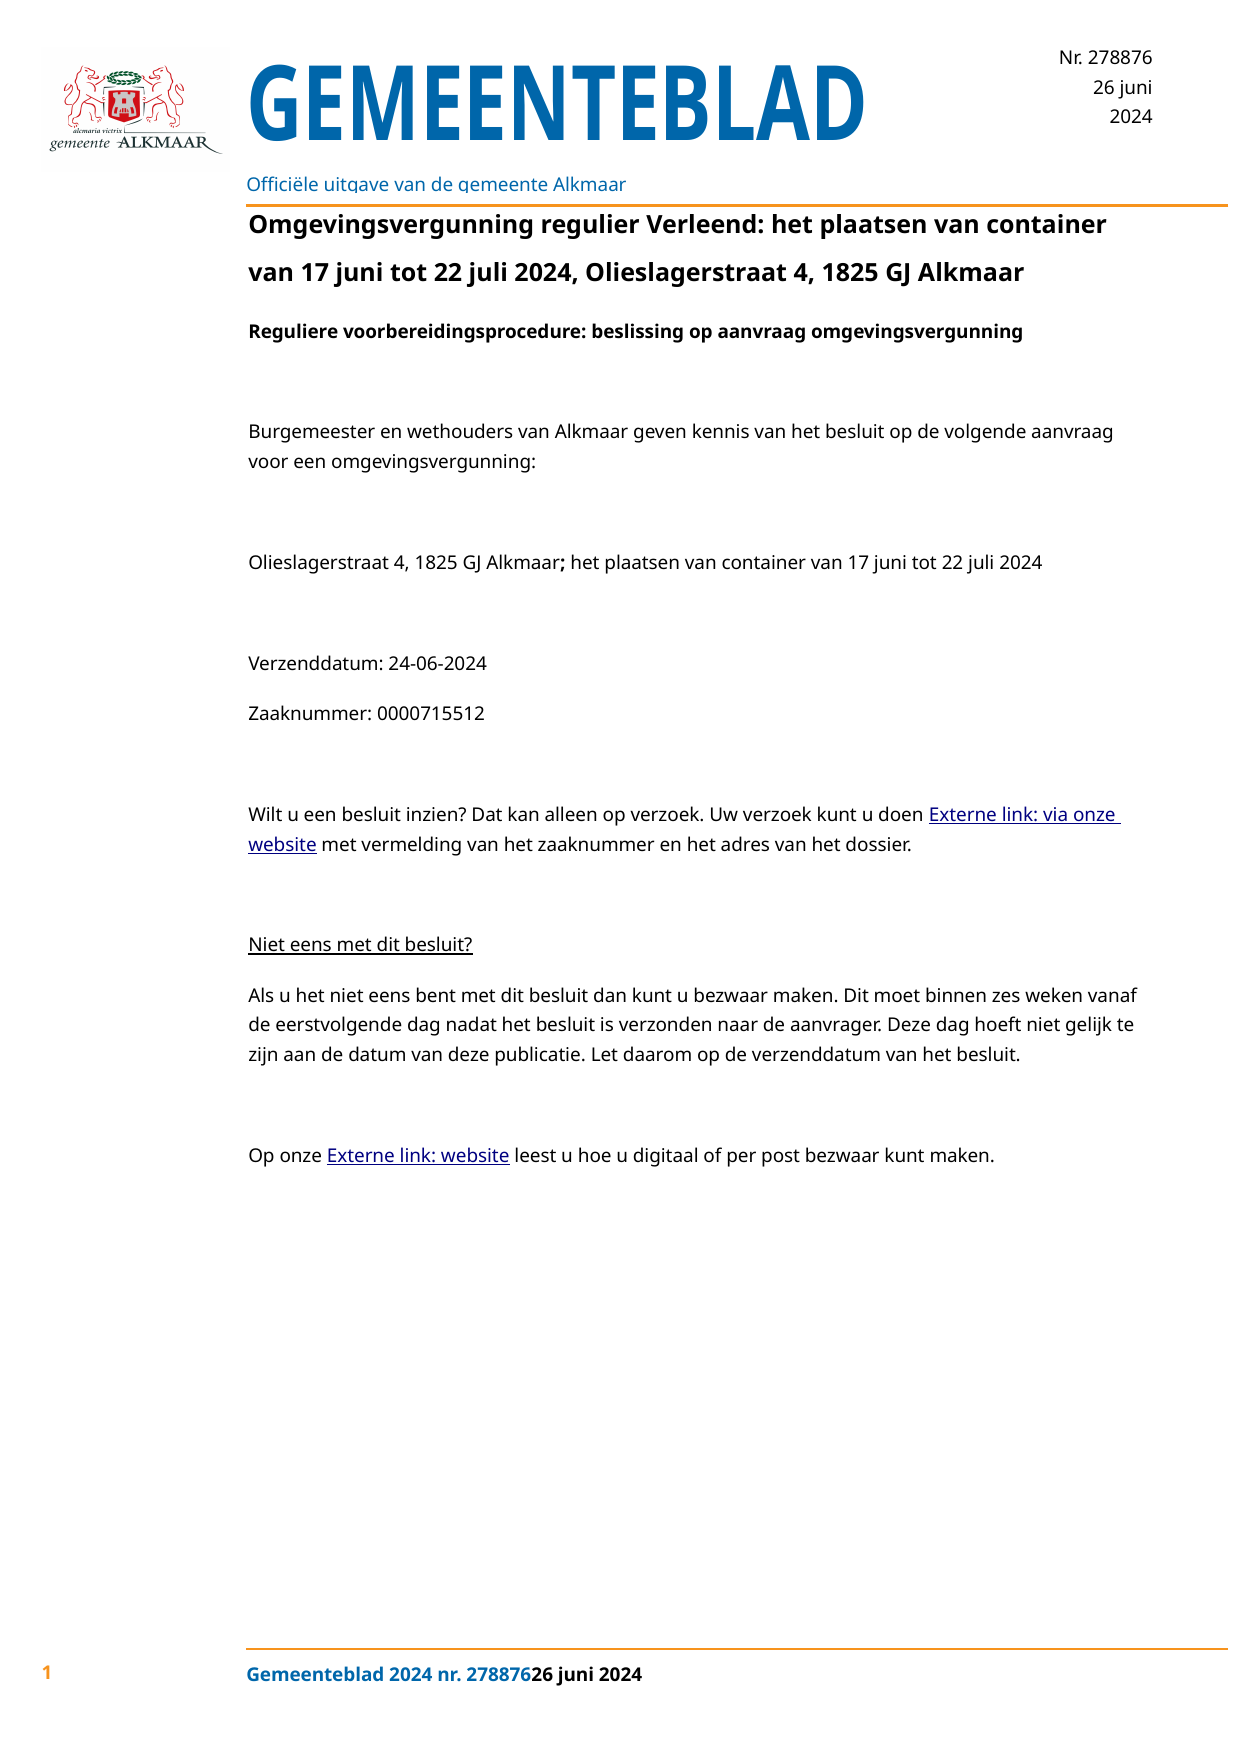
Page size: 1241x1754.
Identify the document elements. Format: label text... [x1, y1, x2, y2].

text Reguliere voorbereidingsprocedure: beslissing op aanvraag omgevingsvergunning [248, 318, 1152, 344]
picture [41, 47, 231, 172]
text Omgevingsvergunning regulier Verleend: het plaatsen van container van 17 juni tot 22 juli 2024, Olieslagerstraat 4, 1825 GJ Alkmaar [248, 207, 1152, 288]
text Niet eens met dit besluit? [248, 932, 1152, 957]
text Wilt u een besluit inzien? Dat kan alleen op verzoek. Uw verzoek kunt u doen Externe link: via onze website met vermelding van het zaaknummer en het adres van het dossier. [248, 801, 1152, 857]
text Verzenddatum: 24-06-2024 [248, 650, 1152, 676]
text Zaaknummer: 0000715512 [248, 700, 1152, 726]
text Burgemeester en wethouders van Alkmaar geven kennis van het besluit op de volgende aanvraag voor een omgevingsvergunning: [248, 419, 1152, 474]
text Op onze Externe link: website leest u hoe u digitaal of per post bezwaar kunt maken. [248, 1142, 1152, 1168]
text Als u het niet eens bent met dit besluit dan kunt u bezwaar maken. Dit moet binnen zes weken vanaf de eerstvolgende dag nadat het besluit is verzonden naar de aanvrager. Deze dag hoeft niet gelijk te zijn aan de datum van deze publicatie. Let daarom op de verzenddatum van het besluit. [248, 982, 1152, 1067]
text Olieslagerstraat 4, 1825 GJ Alkmaar; het plaatsen van container van 17 juni tot 22 juli 2024 [248, 549, 1152, 575]
